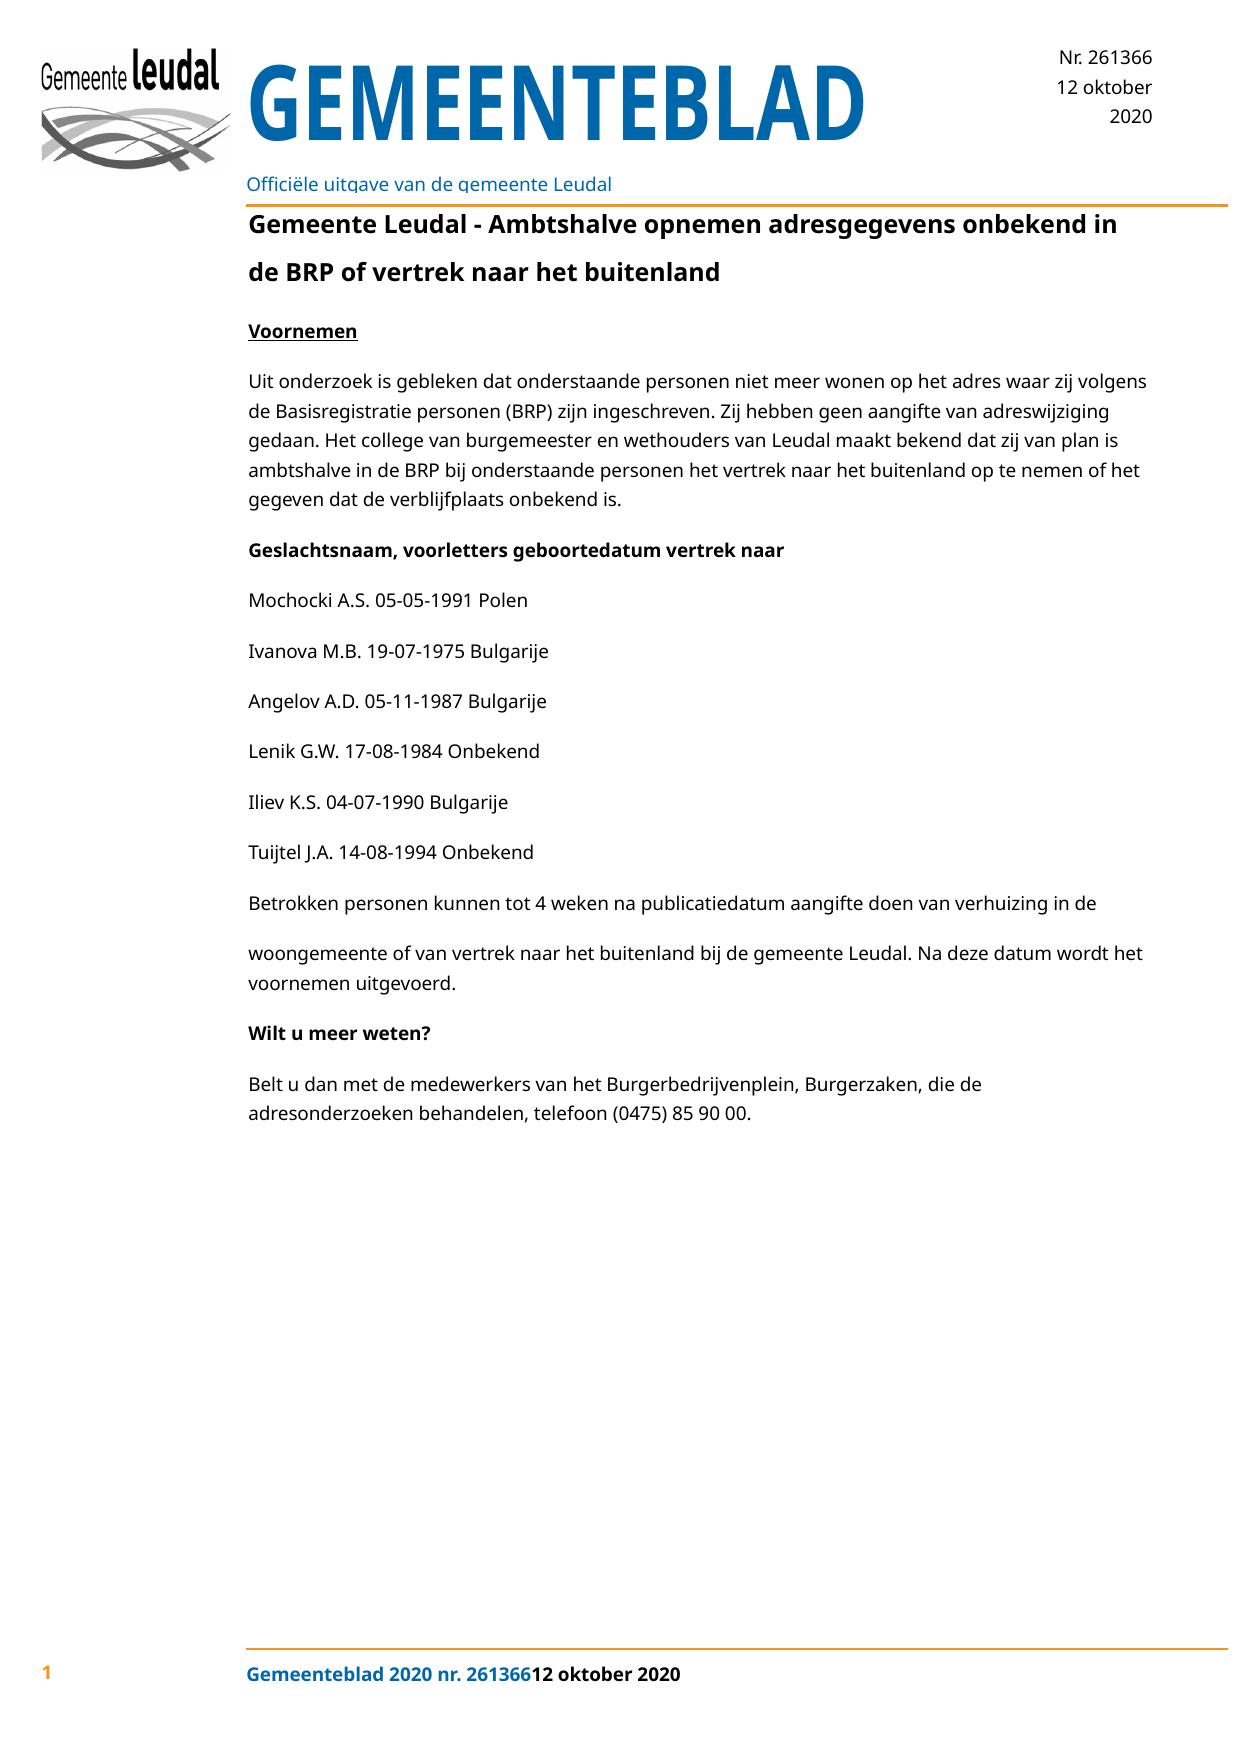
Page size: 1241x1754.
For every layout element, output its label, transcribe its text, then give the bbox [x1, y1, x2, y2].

text Belt u dan met de medewerkers van het Burgerbedrijvenplein, Burgerzaken, die de adresonderzoeken behandelen, telefoon (0475) 85 90 00. [248, 1071, 1152, 1126]
text Geslachtsnaam, voorletters geboortedatum vertrek naar [248, 537, 1152, 563]
text Betrokken personen kunnen tot 4 weken na publicatiedatum aangifte doen van verhuizing in de [248, 890, 1152, 916]
text Voornemen [248, 318, 1152, 344]
text Angelov A.D. 05-11-1987 Bulgarije [248, 688, 1152, 714]
text Iliev K.S. 04-07-1990 Bulgarije [248, 789, 1152, 815]
text Uit onderzoek is gebleken dat onderstaande personen niet meer wonen op het adres waar zij volgens de Basisregistratie personen (BRP) zijn ingeschreven. Zij hebben geen aangifte van adreswijziging gedaan. Het college van burgemeester en wethouders van Leudal maakt bekend dat zij van plan is ambtshalve in de BRP bij onderstaande personen het vertrek naar het buitenland op te nemen of het gegeven dat de verblijfplaats onbekend is. [248, 368, 1152, 512]
text Mochocki A.S. 05-05-1991 Polen [248, 587, 1152, 613]
text Wilt u meer weten? [248, 1020, 1152, 1046]
text Gemeente Leudal - Ambtshalve opnemen adresgegevens onbekend in de BRP of vertrek naar het buitenland [248, 207, 1152, 288]
text Ivanova M.B. 19-07-1975 Bulgarije [248, 638, 1152, 664]
text woongemeente of van vertrek naar het buitenland bij de gemeente Leudal. Na deze datum wordt het voornemen uitgevoerd. [248, 940, 1152, 996]
text Tuijtel J.A. 14-08-1994 Onbekend [248, 839, 1152, 865]
text Lenik G.W. 17-08-1984 Onbekend [248, 739, 1152, 764]
picture [41, 47, 231, 172]
